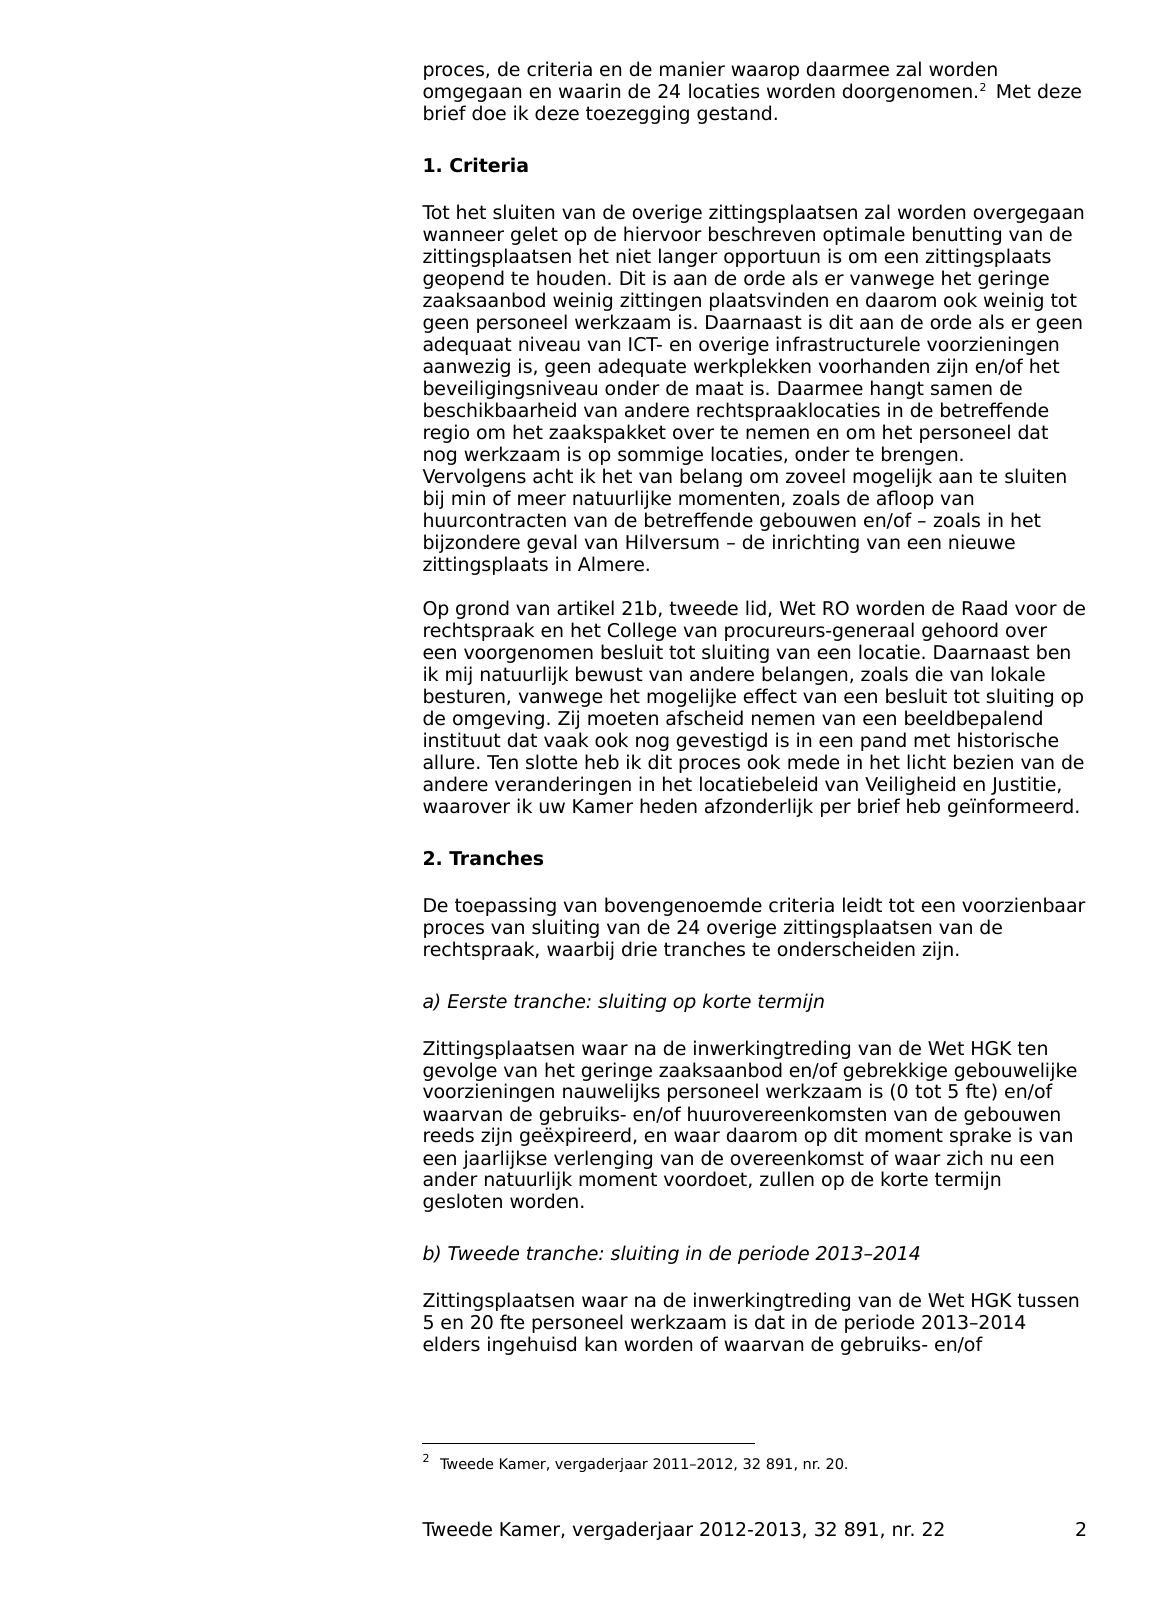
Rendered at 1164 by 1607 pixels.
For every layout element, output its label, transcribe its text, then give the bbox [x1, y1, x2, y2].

text Vervolgens acht ik het van belang om zoveel mogelijk aan te sluiten bij min of meer natuurlijke momenten, zoals de afloop van huurcontracten van de betreffende gebouwen en/of – zoals in het bijzondere geval van Hilversum – de inrichting van een nieuwe zittingsplaats in Almere. [422, 466, 1087, 576]
text Op grond van artikel 21b, tweede lid, Wet RO worden de Raad voor de rechtspraak en het College van procureurs-generaal gehoord over een voorgenomen besluit tot sluiting van een locatie. Daarnaast ben ik mij natuurlijk bewust van andere belangen, zoals die van lokale besturen, vanwege het mogelijke effect van een besluit tot sluiting op de omgeving. Zij moeten afscheid nemen van een beeldbepalend instituut dat vaak ook nog gevestigd is in een pand met historische allure. Ten slotte heb ik dit proces ook mede in het licht bezien van de andere veranderingen in het locatiebeleid van Veiligheid en Justitie, waarover ik uw Kamer heden afzonderlijk per brief heb geïnformeerd. [422, 598, 1087, 818]
subtitle 1. Criteria [422, 155, 1087, 177]
text Tweede Kamer, vergaderjaar 2011–2012, 32 891, nr. 20. [422, 1452, 1087, 1474]
text Tot het sluiten van de overige zittingsplaatsen zal worden overgegaan wanneer gelet op de hiervoor beschreven optimale benutting van de zittingsplaatsen het niet langer opportuun is om een zittingsplaats geopend te houden. Dit is aan de orde als er vanwege het geringe zaaksaanbod weinig zittingen plaatsvinden en daarom ook weinig tot geen personeel werkzaam is. Daarnaast is dit aan de orde als er geen adequaat niveau van ICT- en overige infrastructurele voorzieningen aanwezig is, geen adequate werkplekken voorhanden zijn en/of het beveiligingsniveau onder de maat is. Daarmee hangt samen de beschikbaarheid van andere rechtspraaklocaties in de betreffende regio om het zaakspakket over te nemen en om het personeel dat nog werkzaam is op sommige locaties, onder te brengen. [422, 202, 1087, 466]
text De toepassing van bovengenoemde criteria leidt tot een voorzienbaar proces van sluiting van de 24 overige zittingsplaatsen van de rechtspraak, waarbij drie tranches te onderscheiden zijn. [422, 894, 1087, 961]
subtitle 2. Tranches [422, 848, 1087, 869]
subtitle b) Tweede tranche: sluiting in de periode 2013–2014 [422, 1243, 1087, 1265]
subtitle a) Eerste tranche: sluiting op korte termijn [422, 991, 1087, 1012]
text Zittingsplaatsen waar na de inwerkingtreding van de Wet HGK tussen 5 en 20 fte personeel werkzaam is dat in de periode 2013–2014 elders ingehuisd kan worden of waarvan de gebruiks- en/of [422, 1290, 1087, 1356]
text proces, de criteria en de manier waarop daarmee zal worden omgegaan en waarin de 24 locaties worden doorgenomen. Met deze brief doe ik deze toezegging gestand. [422, 59, 1087, 125]
text Zittingsplaatsen waar na de inwerkingtreding van de Wet HGK ten gevolge van het geringe zaaksaanbod en/of gebrekkige gebouwelijke voorzieningen nauwelijks personeel werkzaam is (0 tot 5 fte) en/of waarvan de gebruiks- en/of huurovereenkomsten van de gebouwen reeds zijn geëxpireerd, en waar daarom op dit moment sprake is van een jaarlijkse verlenging van de overeenkomst of waar zich nu een ander natuurlijk moment voordoet, zullen op de korte termijn gesloten worden. [422, 1037, 1087, 1213]
